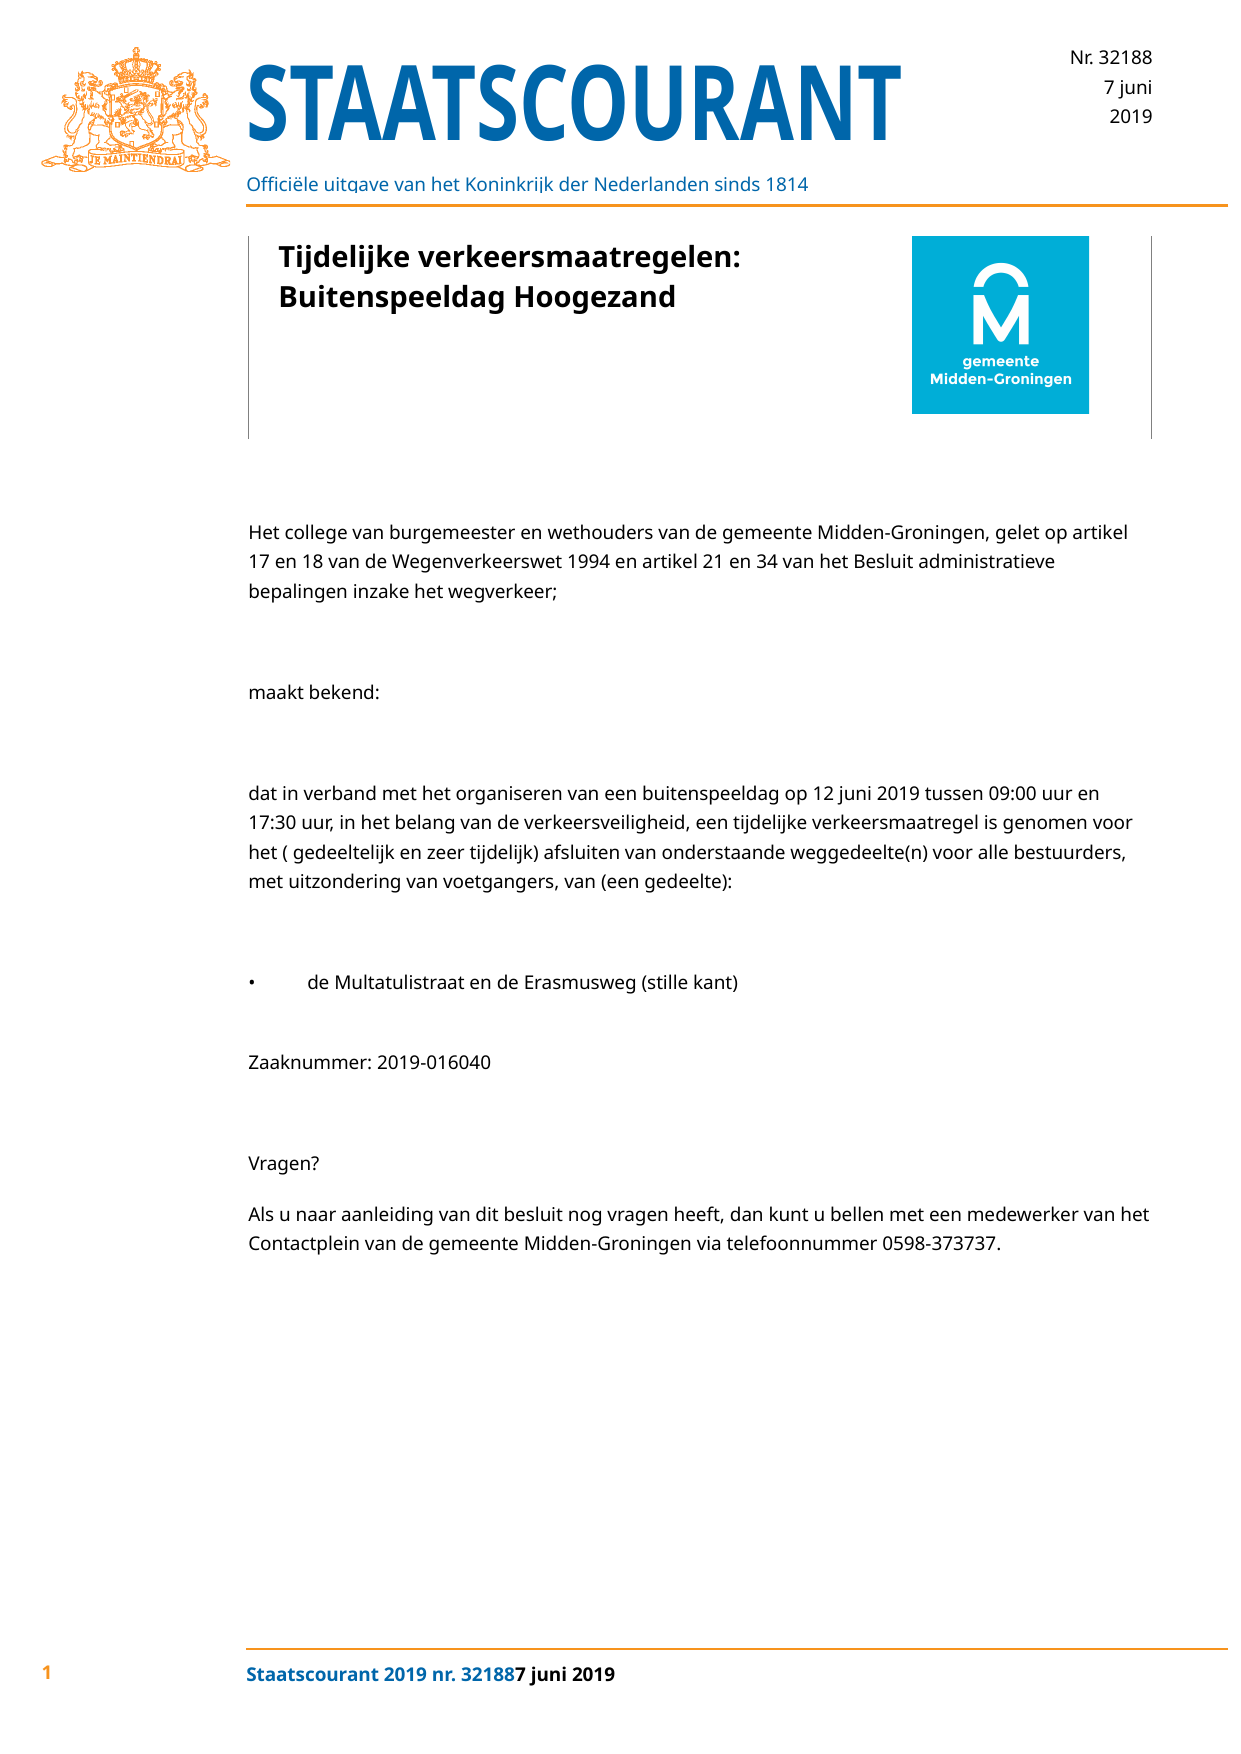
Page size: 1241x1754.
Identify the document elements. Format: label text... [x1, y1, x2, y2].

text dat in verband met het organiseren van een buitenspeeldag op 12 juni 2019 tussen 09:00 uur en 17:30 uur, in het belang van de verkeersveiligheid, een tijdelijke verkeersmaatregel is genomen voor het ( gedeeltelijk en zeer tijdelijk) afsluiten van onderstaande weggedeelte(n) voor alle bestuurders, met uitzondering van voetgangers, van (een gedeelte): [248, 780, 1152, 894]
picture [975, 264, 1027, 286]
picture [1046, 377, 1052, 385]
picture [964, 359, 971, 368]
text Zaaknummer: 2019-016040 [248, 1049, 1152, 1075]
table_header [850, 236, 912, 413]
text maakt bekend: [248, 679, 1152, 705]
text Als u naar aanleiding van dit besluit nog vragen heeft, dan kunt u bellen met een medewerker van het Contactplein van de gemeente Midden-Groningen via telefoonnummer 0598-373737. [248, 1201, 1152, 1256]
picture [932, 374, 942, 383]
picture [41, 47, 231, 172]
picture [983, 359, 989, 366]
list de Multatulistraat en de Erasmusweg (stille kant) [248, 969, 1152, 995]
table_header Tijdelijke verkeersmaatregelen: Buitenspeeldag Hoogezand [249, 236, 850, 439]
text Het college van burgemeester en wethouders van de gemeente Midden-Groningen, gelet op artikel 17 en 18 van de Wegenverkeerswet 1994 en artikel 21 en 34 van het Besluit administratieve bepalingen inzake het wegverkeer; [248, 519, 1152, 604]
picture [974, 296, 1028, 344]
table_header [850, 414, 1151, 439]
table_header [1090, 236, 1151, 413]
text Vragen? [248, 1150, 1152, 1176]
